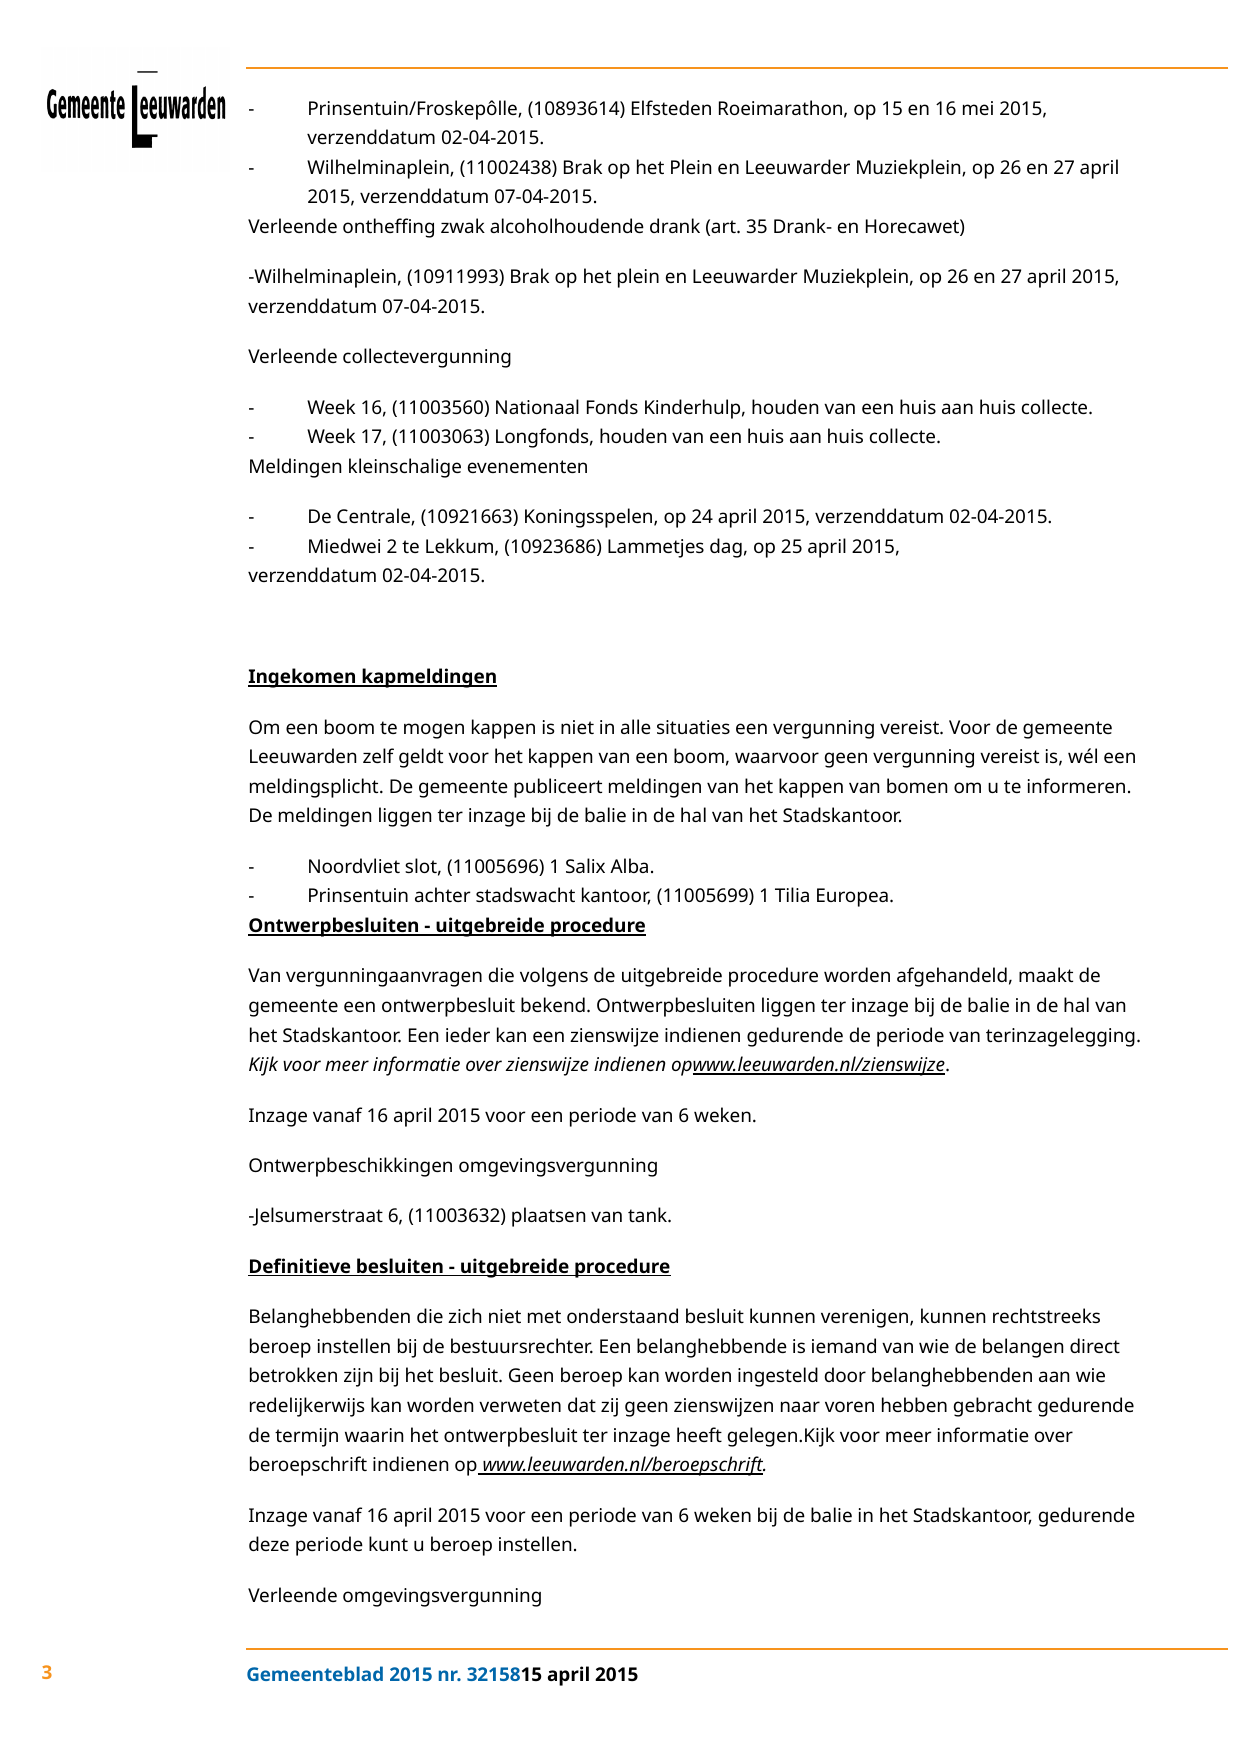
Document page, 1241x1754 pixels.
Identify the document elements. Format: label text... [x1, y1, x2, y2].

text Verleende omgevingsvergunning [248, 1582, 1152, 1608]
text Definitieve besluiten - uitgebreide procedure [248, 1253, 1152, 1279]
text verzenddatum 02-04-2015. [248, 563, 1152, 588]
list Prinsentuin achter stadswacht kantoor, (11005699) 1 Tilia Europea. [248, 883, 1152, 908]
list Week 16, (11003560) Nationaal Fonds Kinderhulp, houden van een huis aan huis collecte. [248, 394, 1152, 420]
text Inzage vanaf 16 april 2015 voor een periode van 6 weken bij de balie in het Stadskantoor, gedurende deze periode kunt u beroep instellen. [248, 1502, 1152, 1557]
text Ingekomen kapmeldingen [248, 663, 1152, 689]
list Noordvliet slot, (11005696) 1 Salix Alba. [248, 853, 1152, 879]
text Ontwerpbeschikkingen omgevingsvergunning [248, 1152, 1152, 1178]
picture [41, 47, 231, 172]
list De Centrale, (10921663) Koningsspelen, op 24 april 2015, verzenddatum 02-04-2015. [248, 503, 1152, 529]
text -Wilhelminaplein, (10911993) Brak op het plein en Leeuwarder Muziekplein, op 26 en 27 april 2015, verzenddatum 07-04-2015. [248, 263, 1152, 319]
list Week 17, (11003063) Longfonds, houden van een huis aan huis collecte. [248, 423, 1152, 449]
text Belanghebbenden die zich niet met onderstaand besluit kunnen verenigen, kunnen rechtstreeks beroep instellen bij de bestuursrechter. Een belanghebbende is iemand van wie de belangen direct betrokken zijn bij het besluit. Geen beroep kan worden ingesteld door belanghebbenden aan wie redelijkerwijs kan worden verweten dat zij geen zienswijzen naar voren hebben gebracht gedurende de termijn waarin het ontwerpbesluit ter inzage heeft gelegen.Kijk voor meer informatie over beroepschrift indienen op www.leeuwarden.nl/beroepschrift. [248, 1303, 1152, 1477]
list Wilhelminaplein, (11002438) Brak op het Plein en Leeuwarder Muziekplein, op 26 en 27 april 2015, verzenddatum 07-04-2015. [248, 154, 1152, 209]
list Miedwei 2 te Lekkum, (10923686) Lammetjes dag, op 25 april 2015, [248, 533, 1152, 559]
text -Jelsumerstraat 6, (11003632) plaatsen van tank. [248, 1203, 1152, 1228]
list Prinsentuin/Froskepôlle, (10893614) Elfsteden Roeimarathon, op 15 en 16 mei 2015, verzenddatum 02-04-2015. [248, 95, 1152, 150]
text Verleende ontheffing zwak alcoholhoudende drank (art. 35 Drank- en Horecawet) [248, 213, 1152, 239]
text Verleende collectevergunning [248, 343, 1152, 369]
text Om een boom te mogen kappen is niet in alle situaties een vergunning vereist. Voor de gemeente Leeuwarden zelf geldt voor het kappen van een boom, waarvoor geen vergunning vereist is, wél een meldingsplicht. De gemeente publiceert meldingen van het kappen van bomen om u te informeren. De meldingen liggen ter inzage bij de balie in de hal van het Stadskantoor. [248, 714, 1152, 828]
text Van vergunningaanvragen die volgens de uitgebreide procedure worden afgehandeld, maakt de gemeente een ontwerpbesluit bekend. Ontwerpbesluiten liggen ter inzage bij de balie in de hal van het Stadskantoor. Een ieder kan een zienswijze indienen gedurende de periode van terinzagelegging. Kijk voor meer informatie over zienswijze indienen opwww.leeuwarden.nl/zienswijze. [248, 963, 1152, 1077]
text Inzage vanaf 16 april 2015 voor een periode van 6 weken. [248, 1102, 1152, 1128]
text Ontwerpbesluiten - uitgebreide procedure [248, 912, 1152, 938]
text Meldingen kleinschalige evenementen [248, 453, 1152, 479]
